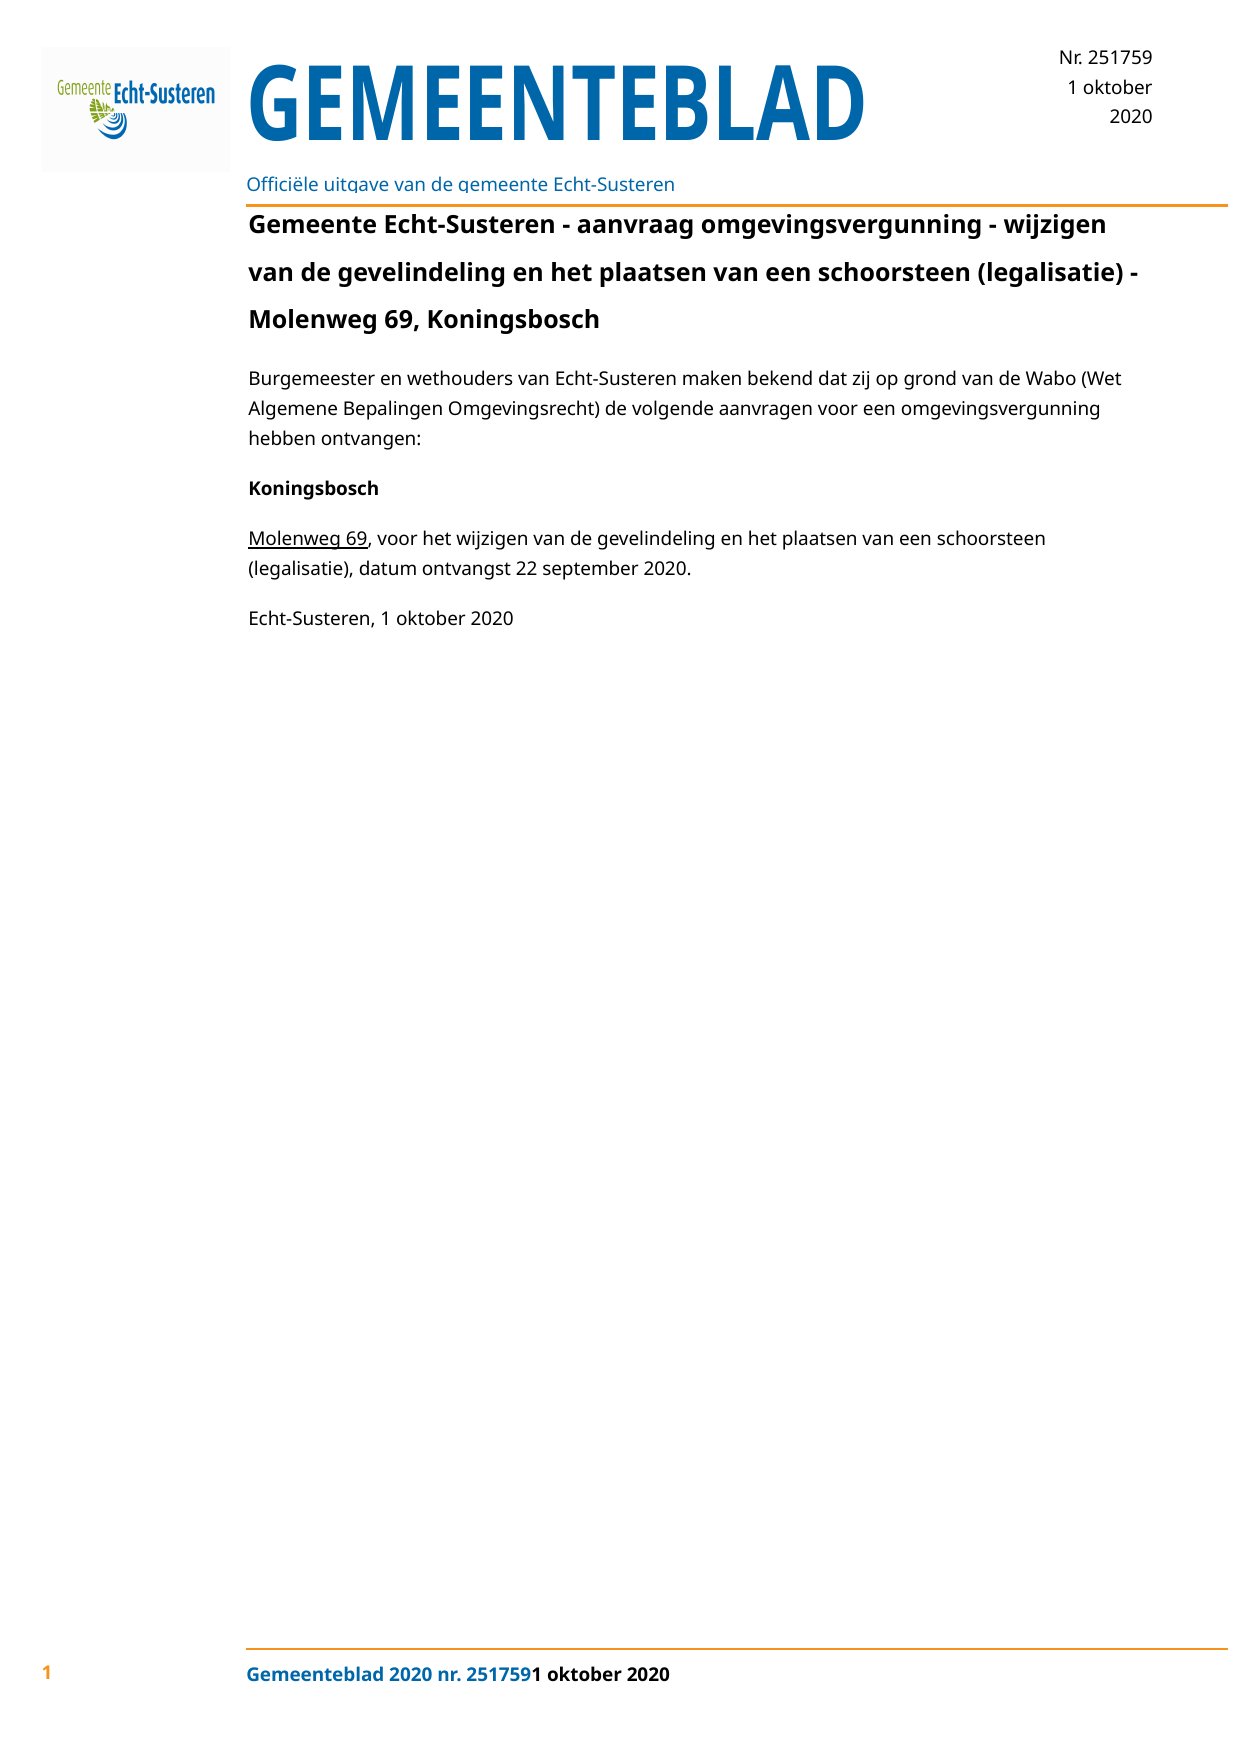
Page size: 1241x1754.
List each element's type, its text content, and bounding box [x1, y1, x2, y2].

picture [41, 47, 231, 172]
text Koningsbosch [248, 475, 1152, 501]
text Molenweg 69, voor het wijzigen van de gevelindeling en het plaatsen van een schoorsteen (legalisatie), datum ontvangst 22 september 2020. [248, 526, 1152, 581]
text Gemeente Echt-Susteren - aanvraag omgevingsvergunning - wijzigen van de gevelindeling en het plaatsen van een schoorsteen (legalisatie) - Molenweg 69, Koningsbosch [248, 207, 1152, 336]
text Burgemeester en wethouders van Echt-Susteren maken bekend dat zij op grond van de Wabo (Wet Algemene Bepalingen Omgevingsrecht) de volgende aanvragen voor een omgevingsvergunning hebben ontvangen: [248, 366, 1152, 450]
text Echt-Susteren, 1 oktober 2020 [248, 606, 1152, 631]
